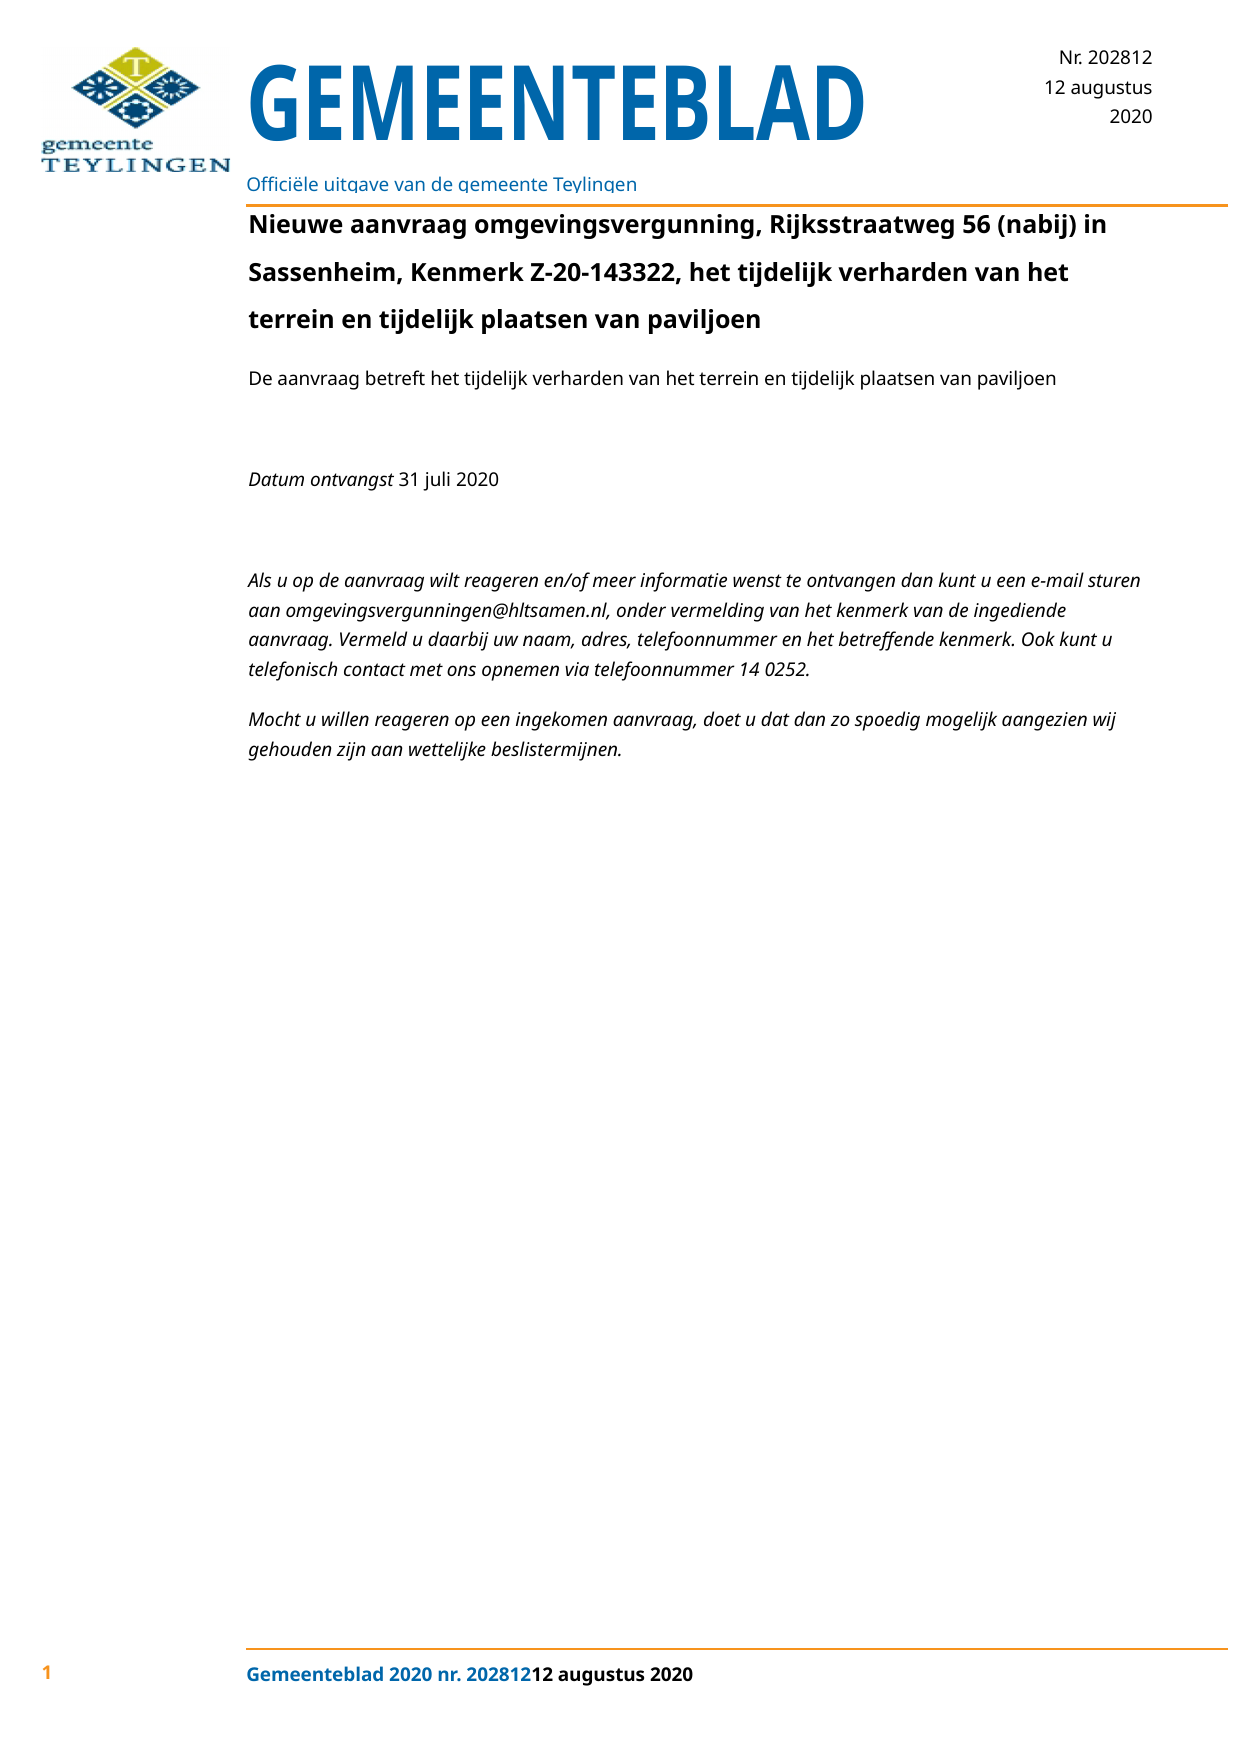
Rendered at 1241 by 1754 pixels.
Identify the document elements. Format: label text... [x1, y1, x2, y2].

text De aanvraag betreft het tijdelijk verharden van het terrein en tijdelijk plaatsen van paviljoen [248, 366, 1152, 391]
text Mocht u willen reageren op een ingekomen aanvraag, doet u dat dan zo spoedig mogelijk aangezien wij gehouden zijn aan wettelijke beslistermijnen. [248, 706, 1152, 762]
text Datum ontvangst 31 juli 2020 [248, 466, 1152, 492]
picture [41, 47, 231, 172]
text Nieuwe aanvraag omgevingsvergunning, Rijksstraatweg 56 (nabij) in Sassenheim, Kenmerk Z-20-143322, het tijdelijk verharden van het terrein en tijdelijk plaatsen van paviljoen [248, 207, 1152, 336]
text Als u op de aanvraag wilt reageren en/of meer informatie wenst te ontvangen dan kunt u een e-mail sturen aan omgevingsvergunningen@hltsamen.nl, onder vermelding van het kenmerk van de ingediende aanvraag. Vermeld u daarbij uw naam, adres, telefoonnummer en het betreffende kenmerk. Ook kunt u telefonisch contact met ons opnemen via telefoonnummer 14 0252. [248, 567, 1152, 682]
